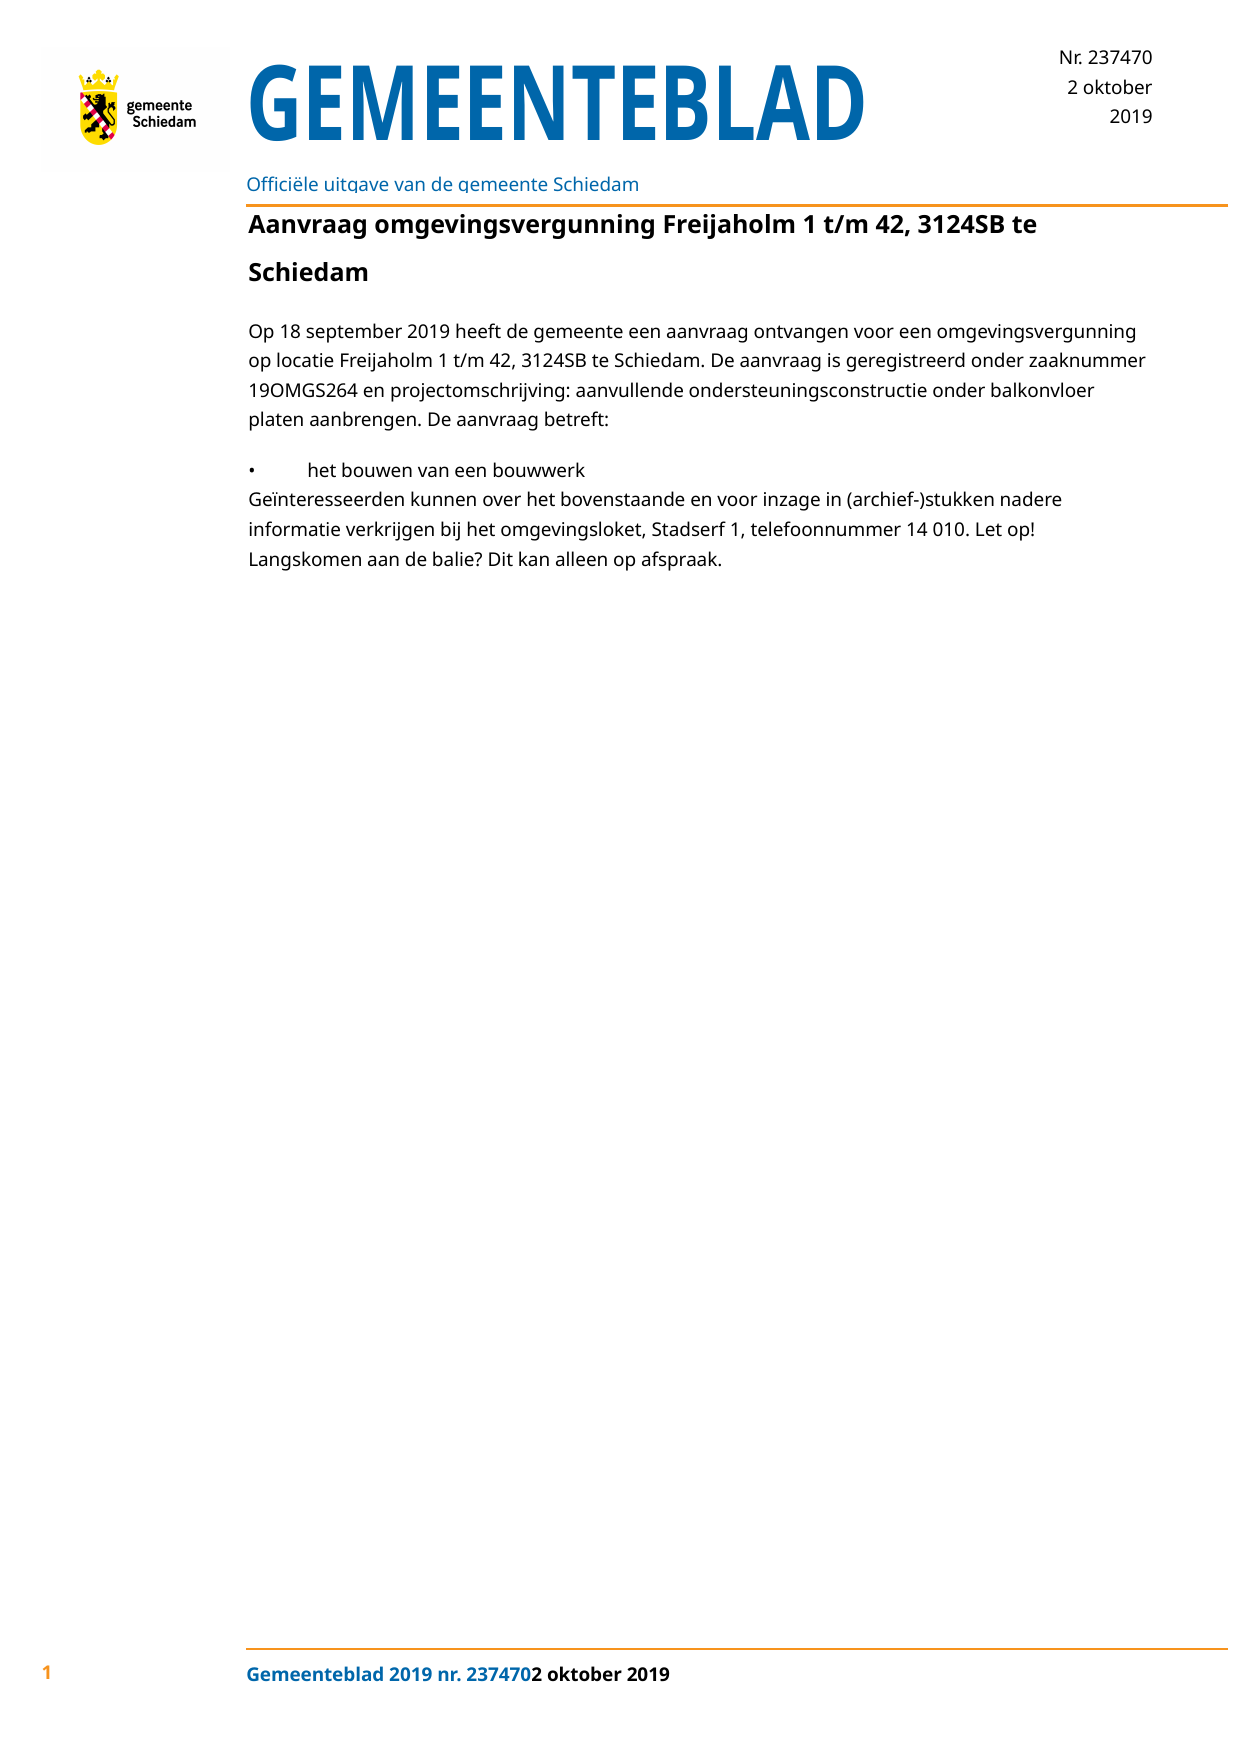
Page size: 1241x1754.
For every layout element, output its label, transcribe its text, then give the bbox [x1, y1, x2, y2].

text Geïnteresseerden kunnen over het bovenstaande en voor inzage in (archief-)stukken nadere informatie verkrijgen bij het omgevingsloket, Stadserf 1, telefoonnummer 14 010. Let op! Langskomen aan de balie? Dit kan alleen op afspraak. [248, 487, 1152, 572]
list het bouwen van een bouwwerk [248, 457, 1152, 483]
text Op 18 september 2019 heeft de gemeente een aanvraag ontvangen voor een omgevingsvergunning op locatie Freijaholm 1 t/m 42, 3124SB te Schiedam. De aanvraag is geregistreerd onder zaaknummer 19OMGS264 en projectomschrijving: aanvullende ondersteuningsconstructie onder balkonvloer platen aanbrengen. De aanvraag betreft: [248, 318, 1152, 432]
picture [41, 47, 231, 172]
text Aanvraag omgevingsvergunning Freijaholm 1 t/m 42, 3124SB te Schiedam [248, 207, 1152, 288]
